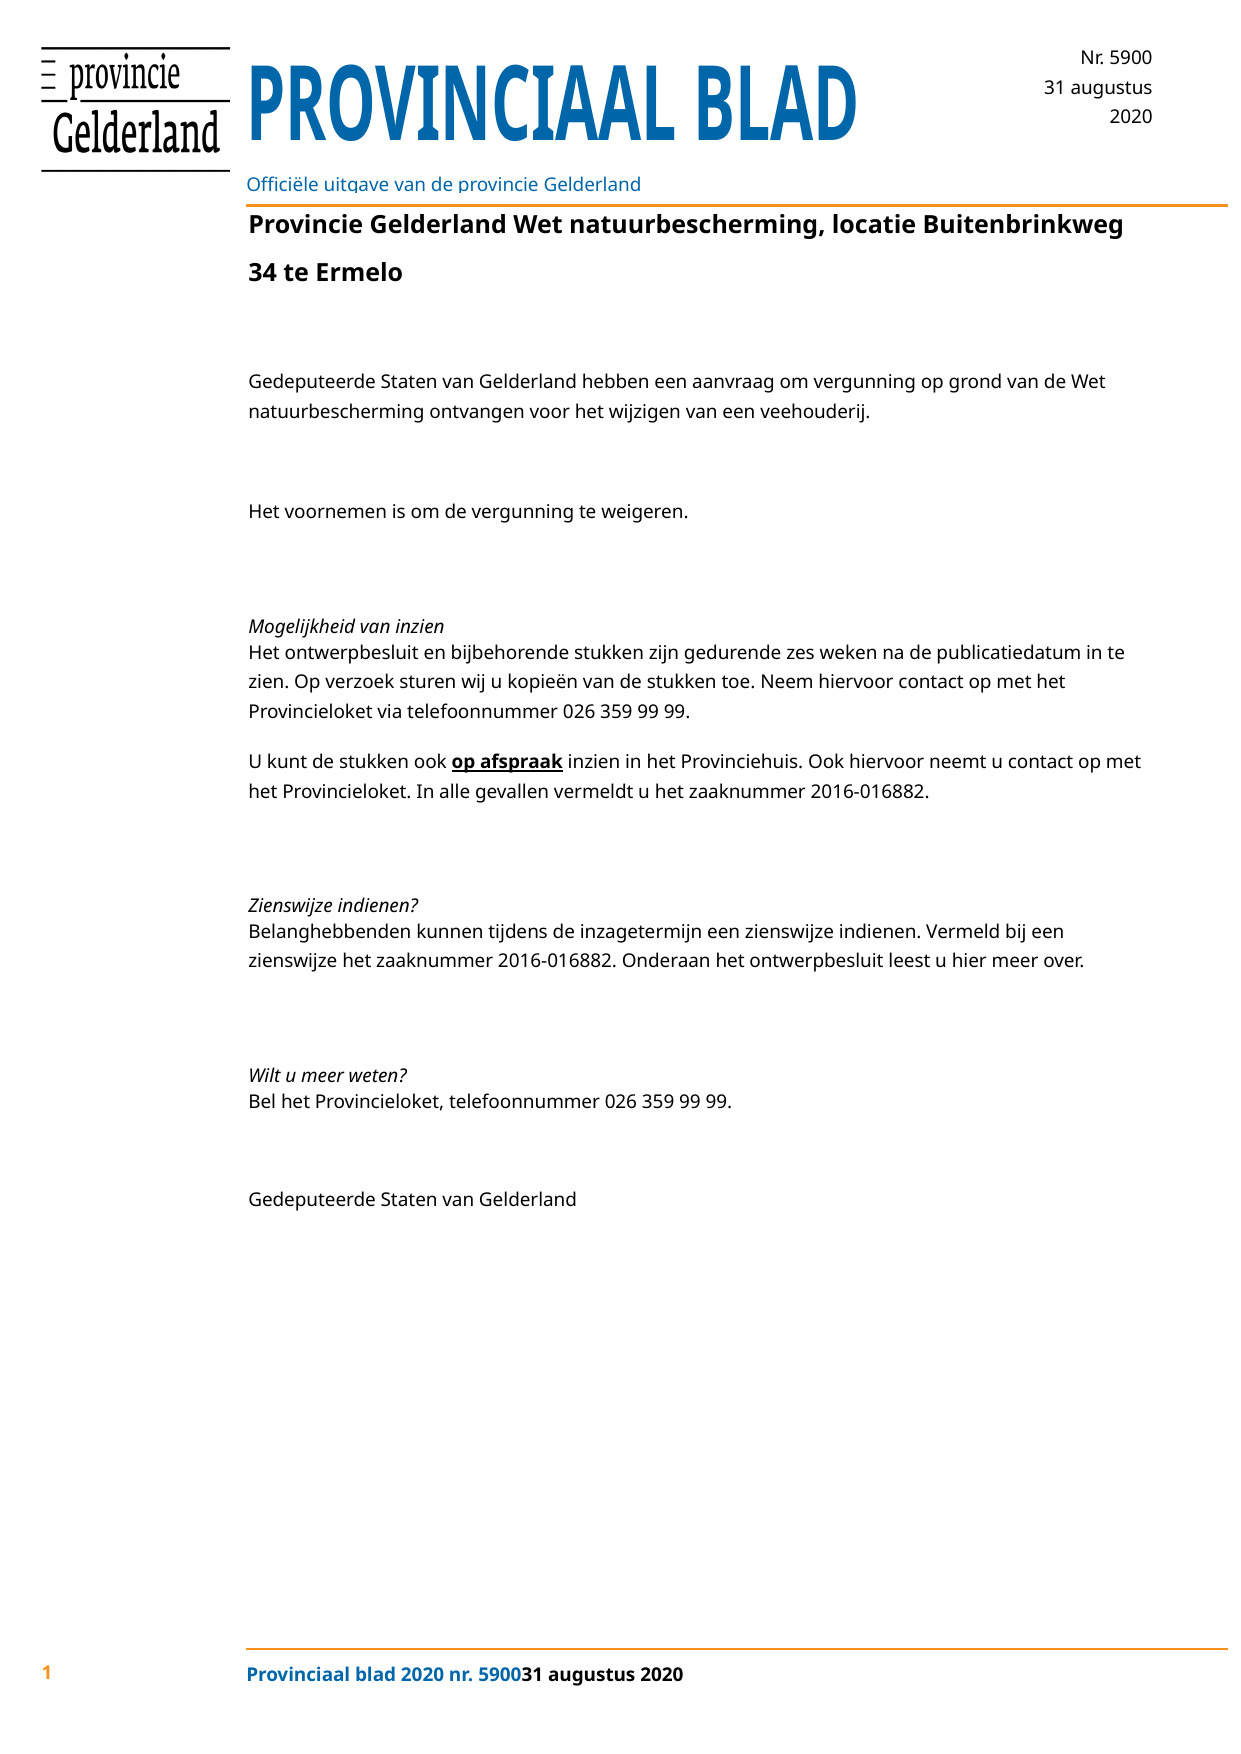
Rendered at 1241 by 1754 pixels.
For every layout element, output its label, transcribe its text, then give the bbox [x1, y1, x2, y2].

text Provincie Gelderland Wet natuurbescherming, locatie Buitenbrinkweg 34 te Ermelo [248, 207, 1152, 288]
text U kunt de stukken ook op afspraak inzien in het Provinciehuis. Ook hiervoor neemt u contact op met het Provincieloket. In alle gevallen vermeldt u het zaaknummer 2016-016882. [248, 748, 1152, 804]
text Gedeputeerde Staten van Gelderland hebben een aanvraag om vergunning op grond van de Wet natuurbescherming ontvangen voor het wijzigen van een veehouderij. [248, 368, 1152, 424]
picture [41, 47, 231, 172]
text Zienswijze indienen? [248, 892, 1152, 918]
text Mogelijkheid van inzien [248, 613, 1152, 639]
text Het voornemen is om de vergunning te weigeren. [248, 499, 1152, 524]
text Bel het Provincieloket, telefoonnummer 026 359 99 99. [248, 1088, 1152, 1113]
text Belanghebbenden kunnen tijdens de inzagetermijn een zienswijze indienen. Vermeld bij een zienswijze het zaaknummer 2016-016882. Onderaan het ontwerpbesluit leest u hier meer over. [248, 918, 1152, 973]
text Het ontwerpbesluit en bijbehorende stukken zijn gedurende zes weken na de publicatiedatum in te zien. Op verzoek sturen wij u kopieën van de stukken toe. Neem hiervoor contact op met het Provincieloket via telefoonnummer 026 359 99 99. [248, 639, 1152, 724]
text Wilt u meer weten? [248, 1062, 1152, 1088]
text Gedeputeerde Staten van Gelderland [248, 1186, 1152, 1212]
